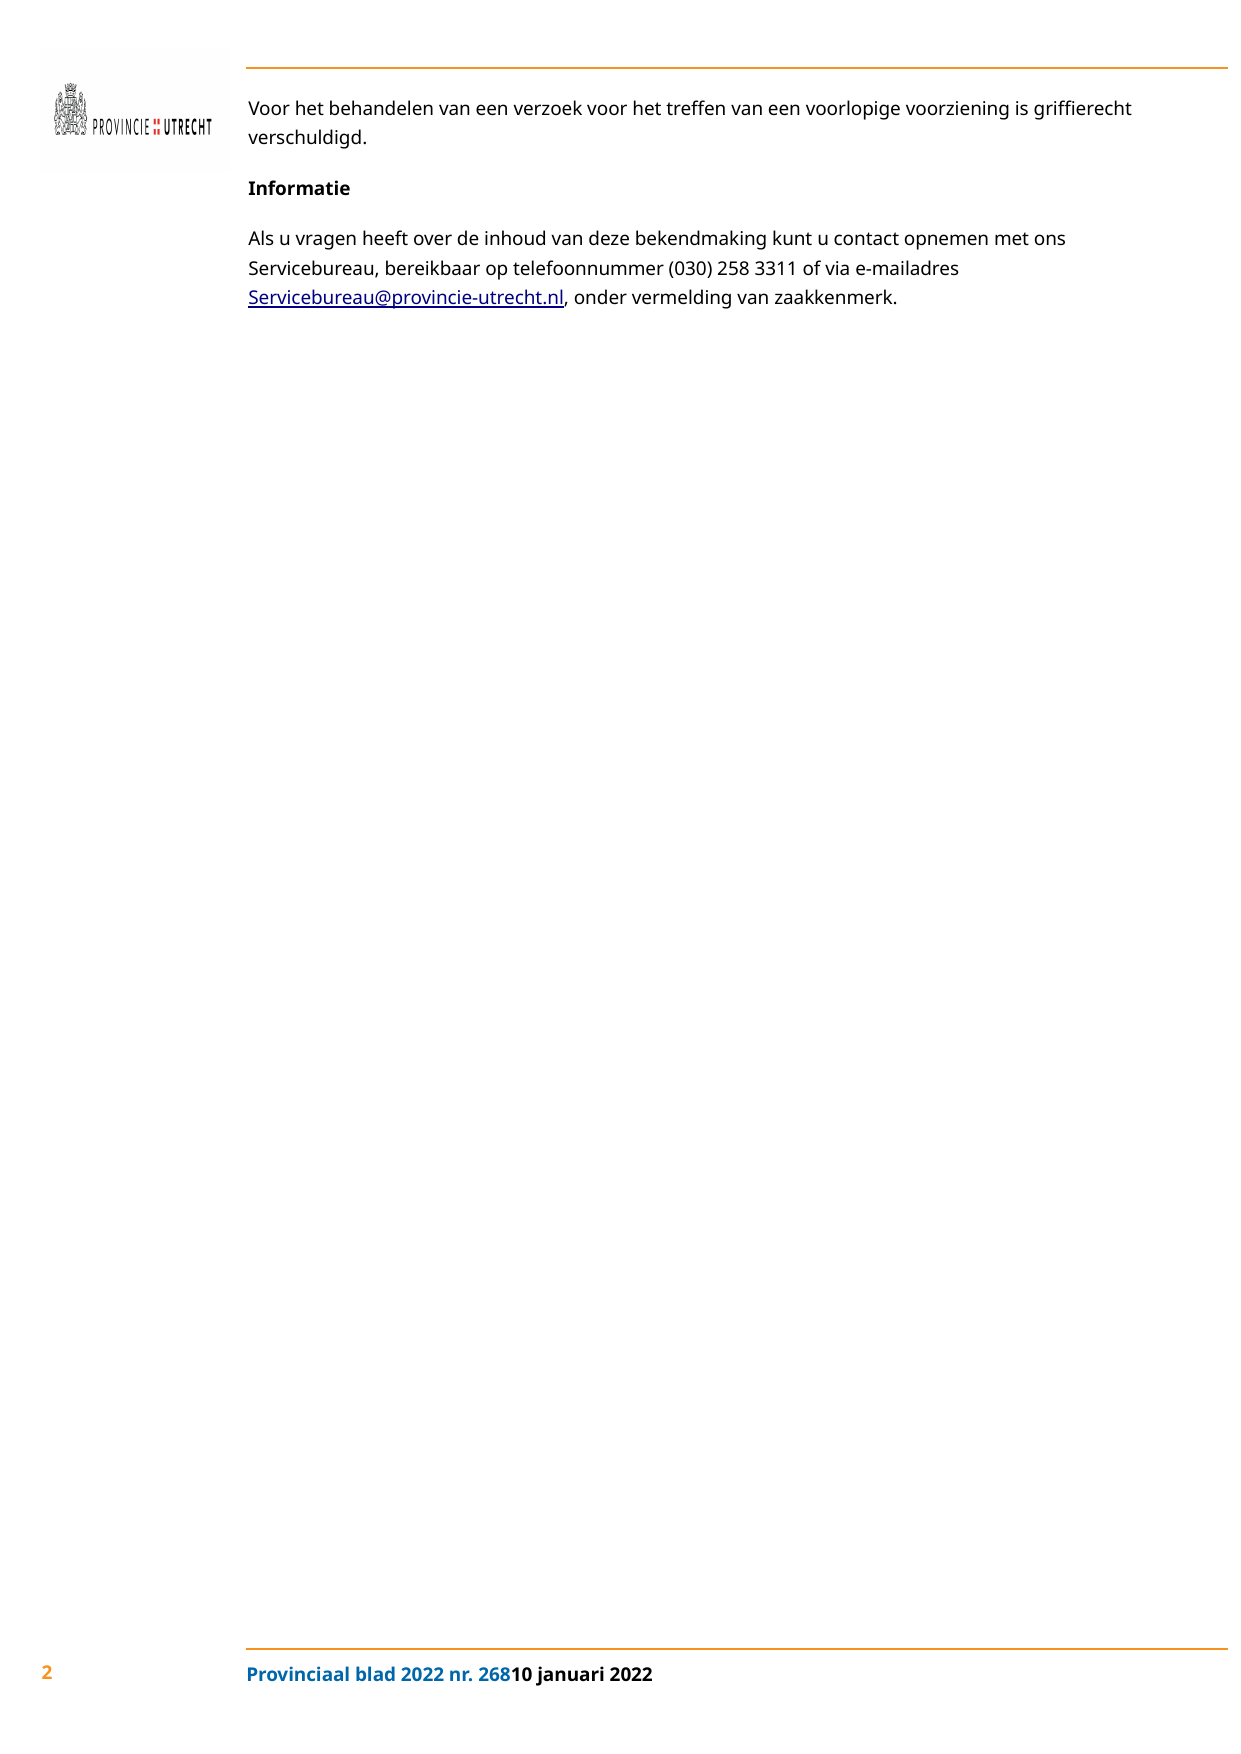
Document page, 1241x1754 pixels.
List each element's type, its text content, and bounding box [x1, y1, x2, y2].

picture [41, 47, 231, 172]
text Informatie [248, 175, 1152, 201]
text Als u vragen heeft over de inhoud van deze bekendmaking kunt u contact opnemen met ons Servicebureau, bereikbaar op telefoonnummer (030) 258 3311 of via e-mailadres Servicebureau@provincie-utrecht.nl, onder vermelding van zaakkenmerk. [248, 225, 1152, 310]
text Voor het behandelen van een verzoek voor het treffen van een voorlopige voorziening is griffierecht verschuldigd. [248, 95, 1152, 150]
